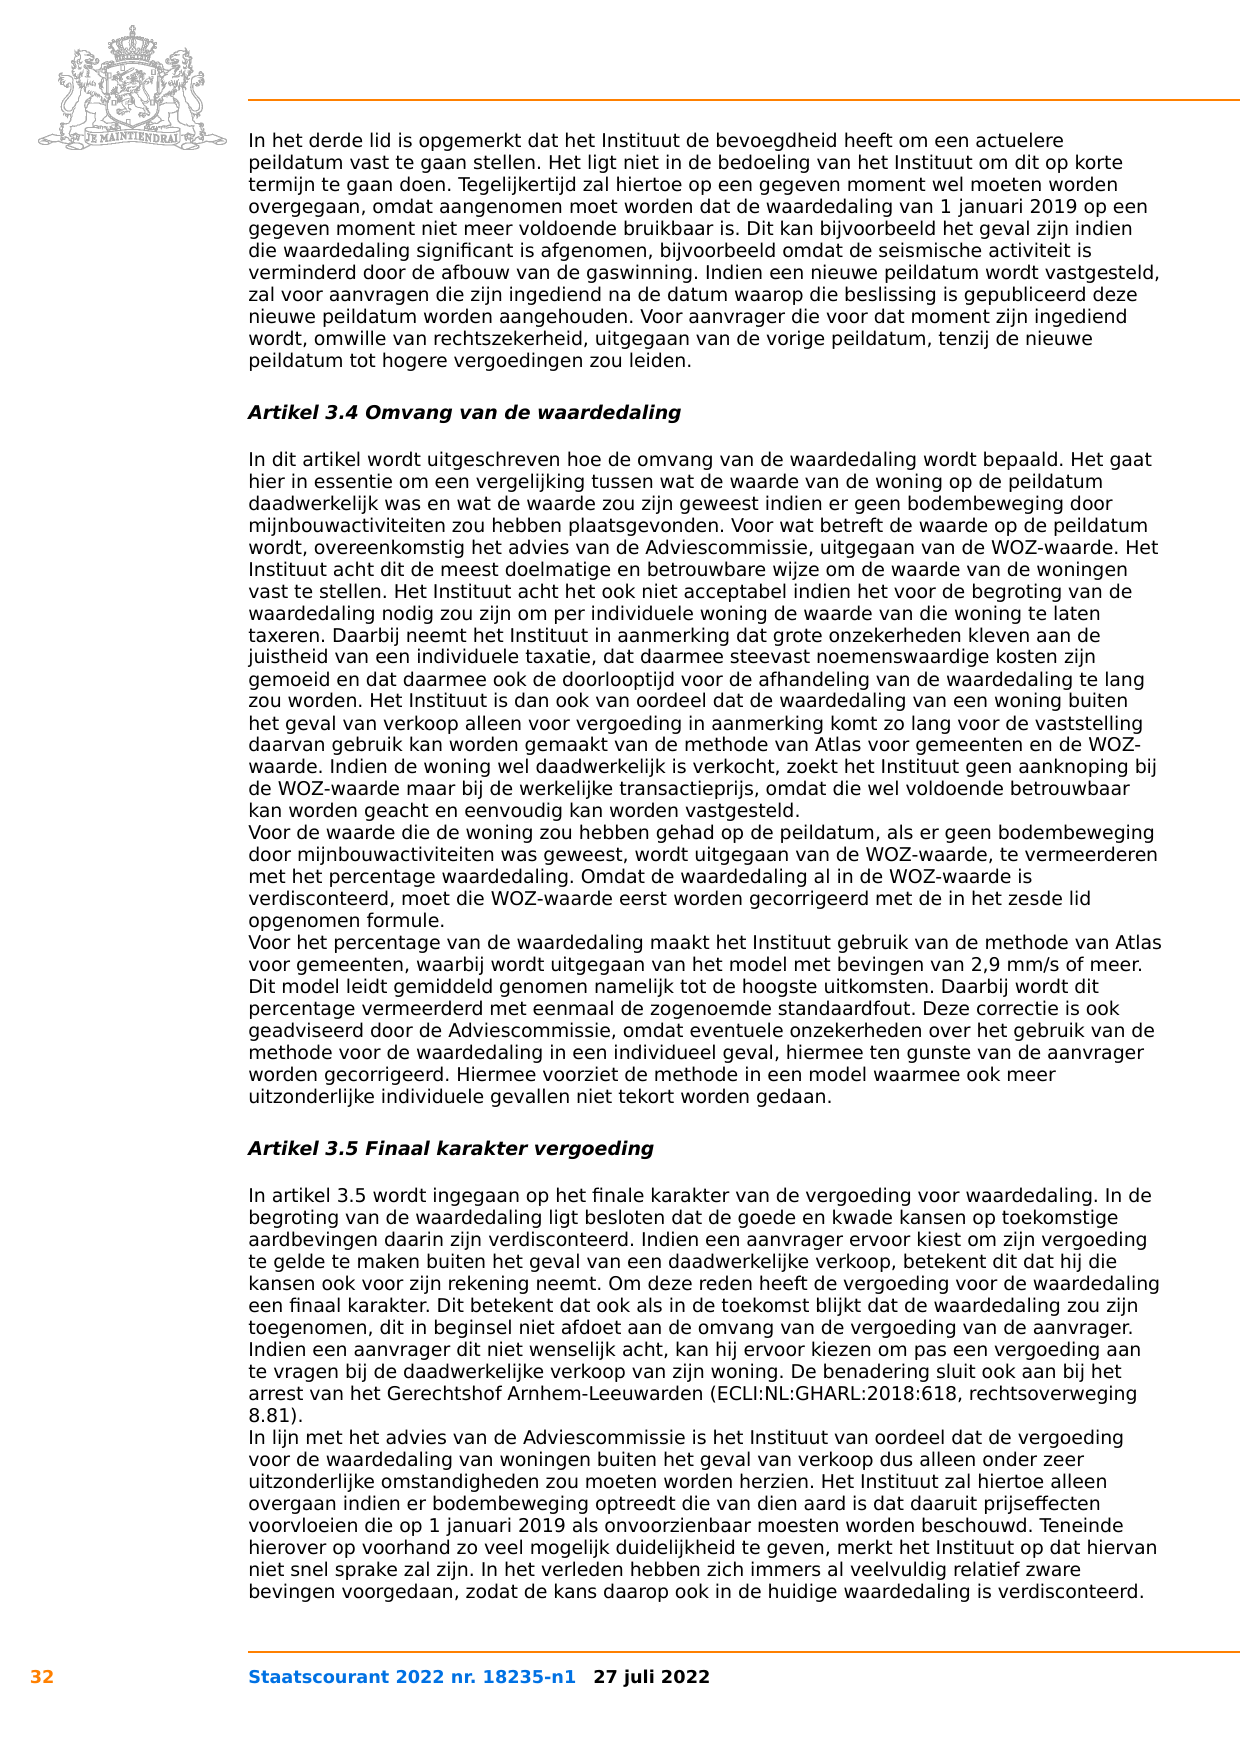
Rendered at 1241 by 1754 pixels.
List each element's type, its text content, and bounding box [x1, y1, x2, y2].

picture [38, 25, 227, 150]
text In artikel 3.5 wordt ingegaan op het finale karakter van de vergoeding voor waardedaling. In de begroting van de waardedaling ligt besloten dat de goede en kwade kansen op toekomstige aardbevingen daarin zijn verdisconteerd. Indien een aanvrager ervoor kiest om zijn vergoeding te gelde te maken buiten het geval van een daadwerkelijke verkoop, betekent dit dat hij die kansen ook voor zijn rekening neemt. Om deze reden heeft de vergoeding voor de waardedaling een finaal karakter. Dit betekent dat ook als in de toekomst blijkt dat de waardedaling zou zijn toegenomen, dit in beginsel niet afdoet aan de omvang van de vergoeding van de aanvrager. Indien een aanvrager dit niet wenselijk acht, kan hij ervoor kiezen om pas een vergoeding aan te vragen bij de daadwerkelijke verkoop van zijn woning. De benadering sluit ook aan bij het arrest van het Gerechtshof Arnhem-Leeuwarden (ECLI:NL:GHARL:2018:618, rechtsoverweging 8.81). [248, 1185, 1163, 1427]
text In lijn met het advies van de Adviescommissie is het Instituut van oordeel dat de vergoeding voor de waardedaling van woningen buiten het geval van verkoop dus alleen onder zeer uitzonderlijke omstandigheden zou moeten worden herzien. Het Instituut zal hiertoe alleen overgaan indien er bodembeweging optreedt die van dien aard is dat daaruit prijseffecten voorvloeien die op 1 januari 2019 als onvoorzienbaar moesten worden beschouwd. Teneinde hierover op voorhand zo veel mogelijk duidelijkheid te geven, merkt het Instituut op dat hiervan niet snel sprake zal zijn. In het verleden hebben zich immers al veelvuldig relatief zware bevingen voorgedaan, zodat de kans daarop ook in de huidige waardedaling is verdisconteerd. [248, 1427, 1163, 1603]
text In het derde lid is opgemerkt dat het Instituut de bevoegdheid heeft om een actuelere peildatum vast te gaan stellen. Het ligt niet in de bedoeling van het Instituut om dit op korte termijn te gaan doen. Tegelijkertijd zal hiertoe op een gegeven moment wel moeten worden overgegaan, omdat aangenomen moet worden dat de waardedaling van 1 januari 2019 op een gegeven moment niet meer voldoende bruikbaar is. Dit kan bijvoorbeeld het geval zijn indien die waardedaling significant is afgenomen, bijvoorbeeld omdat de seismische activiteit is verminderd door de afbouw van de gaswinning. Indien een nieuwe peildatum wordt vastgesteld, zal voor aanvragen die zijn ingediend na de datum waarop die beslissing is gepubliceerd deze nieuwe peildatum worden aangehouden. Voor aanvrager die voor dat moment zijn ingediend wordt, omwille van rechtszekerheid, uitgegaan van de vorige peildatum, tenzij de nieuwe peildatum tot hogere vergoedingen zou leiden. [248, 130, 1163, 372]
subtitle Artikel 3.5 Finaal karakter vergoeding [248, 1138, 1163, 1160]
subtitle Artikel 3.4 Omvang van de waardedaling [248, 402, 1163, 424]
text Voor de waarde die de woning zou hebben gehad op de peildatum, als er geen bodembeweging door mijnbouwactiviteiten was geweest, wordt uitgegaan van de WOZ-waarde, te vermeerderen met het percentage waardedaling. Omdat de waardedaling al in de WOZ-waarde is verdisconteerd, moet die WOZ-waarde eerst worden gecorrigeerd met de in het zesde lid opgenomen formule. [248, 822, 1163, 932]
text Voor het percentage van de waardedaling maakt het Instituut gebruik van de methode van Atlas voor gemeenten, waarbij wordt uitgegaan van het model met bevingen van 2,9 mm/s of meer. Dit model leidt gemiddeld genomen namelijk tot de hoogste uitkomsten. Daarbij wordt dit percentage vermeerderd met eenmaal de zogenoemde standaardfout. Deze correctie is ook geadviseerd door de Adviescommissie, omdat eventuele onzekerheden over het gebruik van de methode voor de waardedaling in een individueel geval, hiermee ten gunste van de aanvrager worden gecorrigeerd. Hiermee voorziet de methode in een model waarmee ook meer uitzonderlijke individuele gevallen niet tekort worden gedaan. [248, 932, 1163, 1108]
text In dit artikel wordt uitgeschreven hoe de omvang van de waardedaling wordt bepaald. Het gaat hier in essentie om een vergelijking tussen wat de waarde van de woning op de peildatum daadwerkelijk was en wat de waarde zou zijn geweest indien er geen bodembeweging door mijnbouwactiviteiten zou hebben plaatsgevonden. Voor wat betreft de waarde op de peildatum wordt, overeenkomstig het advies van de Adviescommissie, uitgegaan van de WOZ-waarde. Het Instituut acht dit de meest doelmatige en betrouwbare wijze om de waarde van de woningen vast te stellen. Het Instituut acht het ook niet acceptabel indien het voor de begroting van de waardedaling nodig zou zijn om per individuele woning de waarde van die woning te laten taxeren. Daarbij neemt het Instituut in aanmerking dat grote onzekerheden kleven aan de juistheid van een individuele taxatie, dat daarmee steevast noemenswaardige kosten zijn gemoeid en dat daarmee ook de doorlooptijd voor de afhandeling van de waardedaling te lang zou worden. Het Instituut is dan ook van oordeel dat de waardedaling van een woning buiten het geval van verkoop alleen voor vergoeding in aanmerking komt zo lang voor de vaststelling daarvan gebruik kan worden gemaakt van de methode van Atlas voor gemeenten en de WOZ-waarde. Indien de woning wel daadwerkelijk is verkocht, zoekt het Instituut geen aanknoping bij de WOZ-waarde maar bij de werkelijke transactieprijs, omdat die wel voldoende betrouwbaar kan worden geacht en eenvoudig kan worden vastgesteld. [248, 449, 1163, 822]
